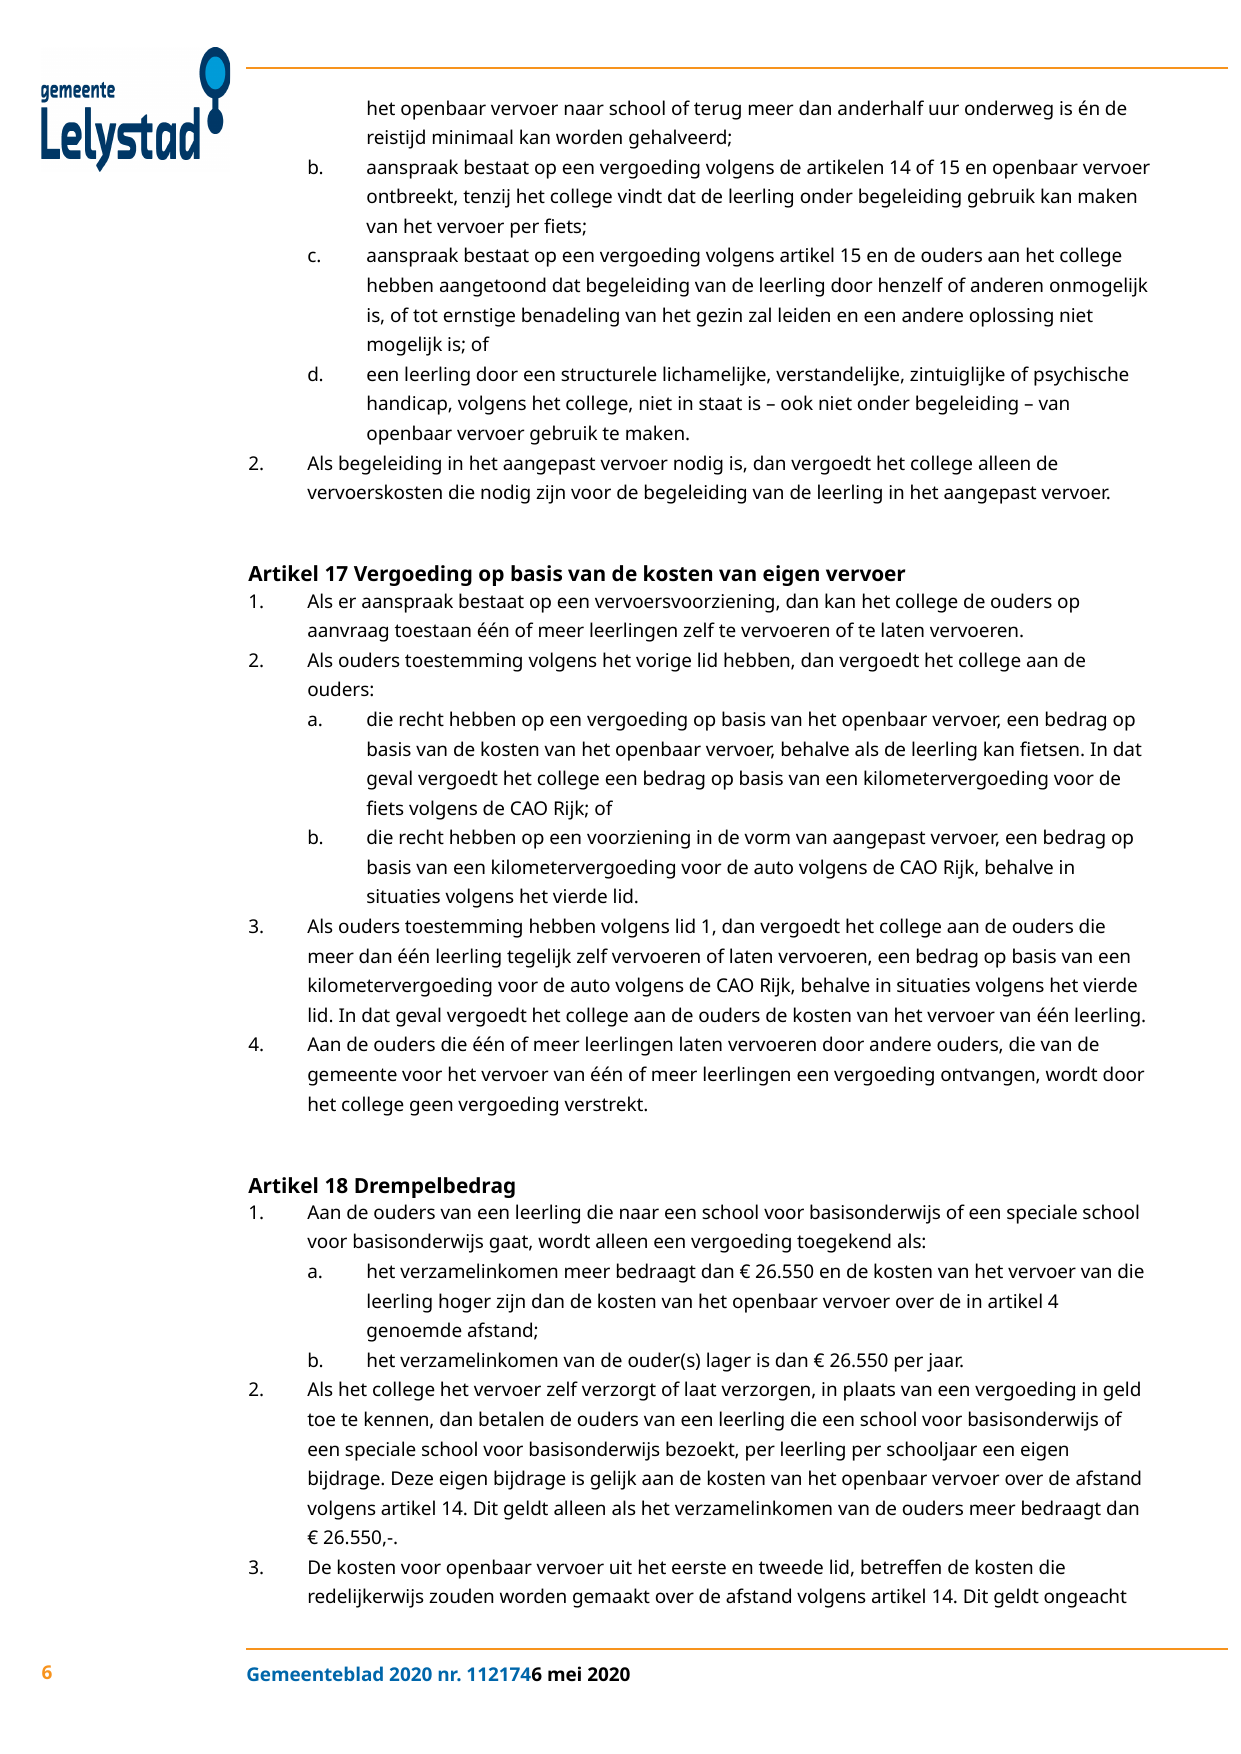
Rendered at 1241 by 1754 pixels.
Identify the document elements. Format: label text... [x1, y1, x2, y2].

list Aan de ouders die één of meer leerlingen laten vervoeren door andere ouders, die van de gemeente voor het vervoer van één of meer leerlingen een vergoeding ontvangen, wordt door het college geen vergoeding verstrekt. [248, 1032, 1152, 1116]
list die recht hebben op een voorziening in de vorm van aangepast vervoer, een bedrag op basis van een kilometervergoeding voor de auto volgens de CAO Rijk, behalve in situaties volgens het vierde lid. [307, 824, 1152, 909]
list Als het college het vervoer zelf verzorgt of laat verzorgen, in plaats van een vergoeding in geld toe te kennen, dan betalen de ouders van een leerling die een school voor basisonderwijs of een speciale school voor basisonderwijs bezoekt, per leerling per schooljaar een eigen bijdrage. Deze eigen bijdrage is gelijk aan de kosten van het openbaar vervoer over de afstand volgens artikel 14. Dit geldt alleen als het verzamelinkomen van de ouders meer bedraagt dan € 26.550,-. [248, 1377, 1152, 1550]
text Artikel 18 Drempelbedrag [248, 1171, 1152, 1199]
list die recht hebben op een vergoeding op basis van het openbaar vervoer, een bedrag op basis van de kosten van het openbaar vervoer, behalve als de leerling kan fietsen. In dat geval vergoedt het college een bedrag op basis van een kilometervergoeding voor de fiets volgens de CAO Rijk; of [307, 706, 1152, 821]
list het verzamelinkomen van de ouder(s) lager is dan € 26.550 per jaar. [307, 1347, 1152, 1373]
text Artikel 17 Vergoeding op basis van de kosten van eigen vervoer [248, 559, 1152, 588]
list het verzamelinkomen meer bedraagt dan € 26.550 en de kosten van het vervoer van die leerling hoger zijn dan de kosten van het openbaar vervoer over de in artikel 4 genoemde afstand; [307, 1258, 1152, 1343]
list het openbaar vervoer naar school of terug meer dan anderhalf uur onderweg is én de reistijd minimaal kan worden gehalveerd; [307, 95, 1152, 150]
list een leerling door een structurele lichamelijke, verstandelijke, zintuiglijke of psychische handicap, volgens het college, niet in staat is – ook niet onder begeleiding – van openbaar vervoer gebruik te maken. [307, 361, 1152, 446]
picture [41, 47, 231, 172]
list Als er aanspraak bestaat op een vervoersvoorziening, dan kan het college de ouders op aanvraag toestaan één of meer leerlingen zelf te vervoeren of te laten vervoeren. [248, 588, 1152, 643]
list aanspraak bestaat op een vergoeding volgens de artikelen 14 of 15 en openbaar vervoer ontbreekt, tenzij het college vindt dat de leerling onder begeleiding gebruik kan maken van het vervoer per fiets; [307, 154, 1152, 239]
list Als begeleiding in het aangepast vervoer nodig is, dan vergoedt het college alleen de vervoerskosten die nodig zijn voor de begeleiding van de leerling in het aangepast vervoer. [248, 450, 1152, 505]
list aanspraak bestaat op een vergoeding volgens artikel 15 en de ouders aan het college hebben aangetoond dat begeleiding van de leerling door henzelf of anderen onmogelijk is, of tot ernstige benadeling van het gezin zal leiden en een andere oplossing niet mogelijk is; of [307, 243, 1152, 357]
list Als ouders toestemming hebben volgens lid 1, dan vergoedt het college aan de ouders die meer dan één leerling tegelijk zelf vervoeren of laten vervoeren, een bedrag op basis van een kilometervergoeding voor de auto volgens de CAO Rijk, behalve in situaties volgens het vierde lid. In dat geval vergoedt het college aan de ouders de kosten van het vervoer van één leerling. [248, 913, 1152, 1028]
list Aan de ouders van een leerling die naar een school voor basisonderwijs of een speciale school voor basisonderwijs gaat, wordt alleen een vergoeding toegekend als: [248, 1199, 1152, 1254]
list De kosten voor openbaar vervoer uit het eerste en tweede lid, betreffen de kosten die redelijkerwijs zouden worden gemaakt over de afstand volgens artikel 14. Dit geldt ongeacht [248, 1554, 1152, 1609]
list Als ouders toestemming volgens het vorige lid hebben, dan vergoedt het college aan de ouders: [248, 647, 1152, 702]
